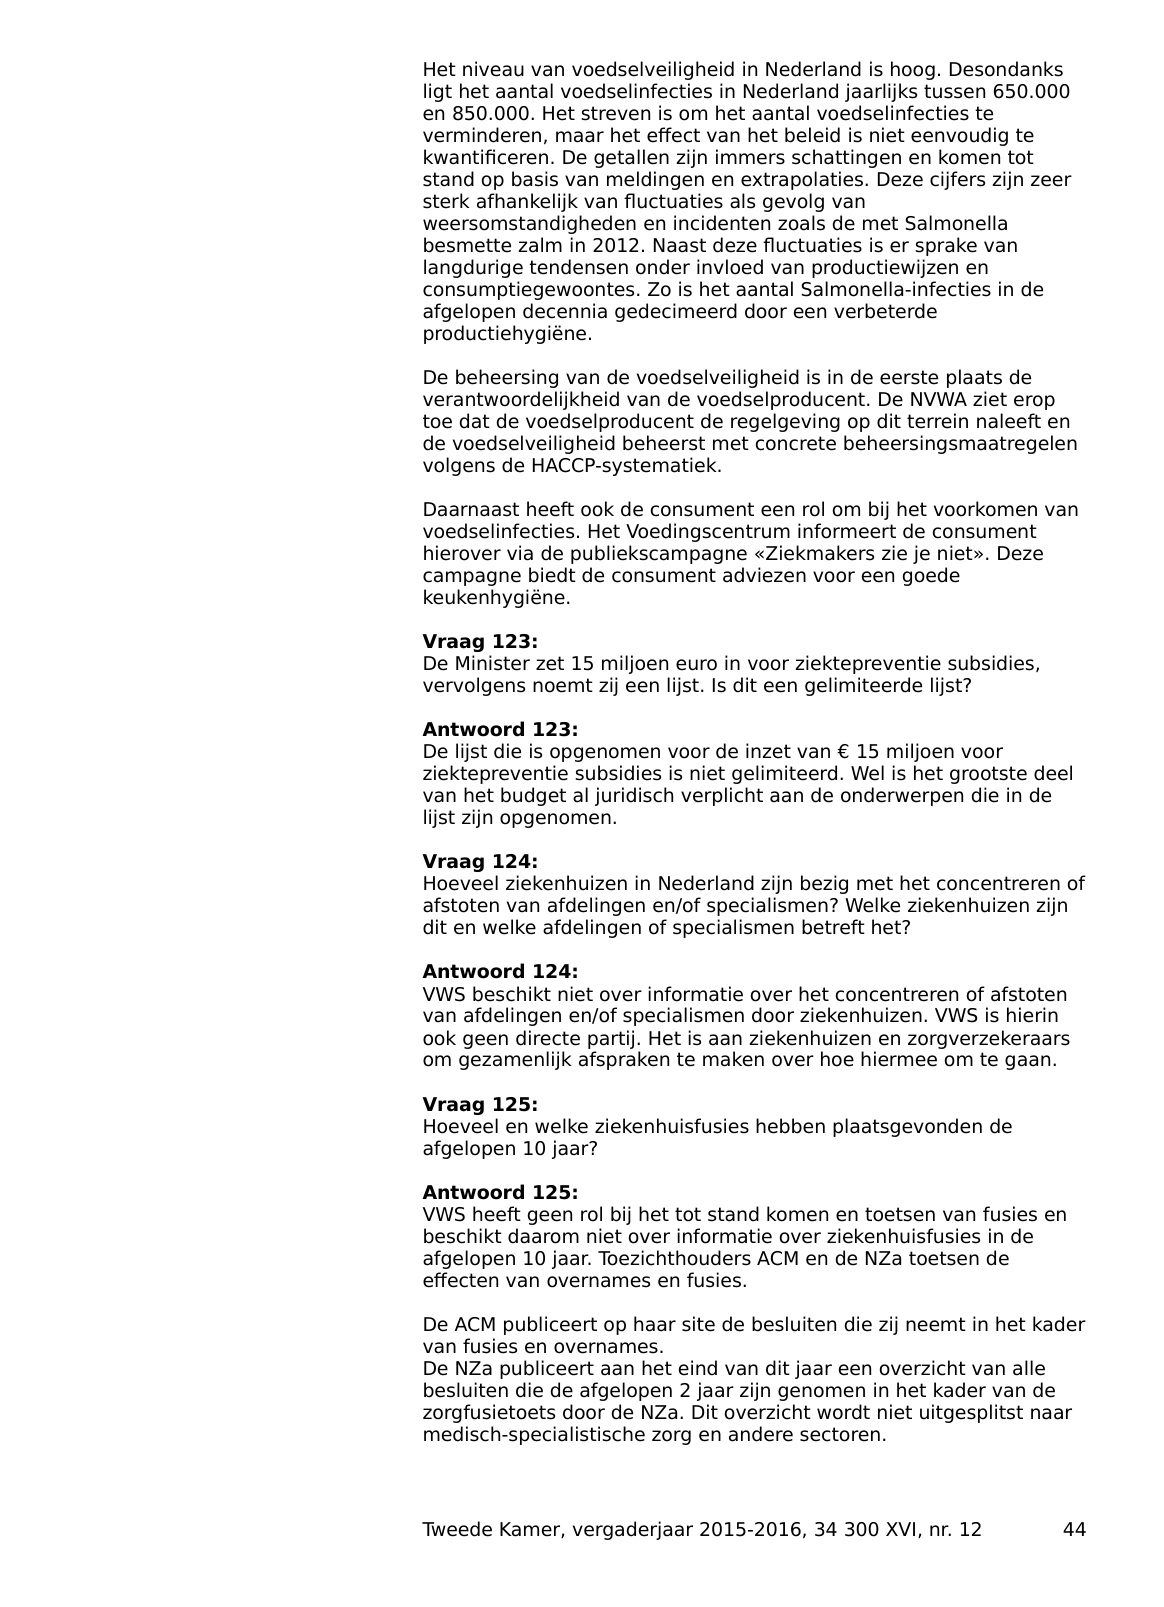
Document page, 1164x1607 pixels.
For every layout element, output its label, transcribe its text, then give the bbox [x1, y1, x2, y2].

text De lijst die is opgenomen voor de inzet van € 15 miljoen voor ziektepreventie subsidies is niet gelimiteerd. Wel is het grootste deel van het budget al juridisch verplicht aan de onderwerpen die in de lijst zijn opgenomen. [422, 741, 1087, 829]
text Daarnaast heeft ook de consument een rol om bij het voorkomen van voedselinfecties. Het Voedingscentrum informeert de consument hierover via de publiekscampagne «Ziekmakers zie je niet». Deze campagne biedt de consument adviezen voor een goede keukenhygiëne. [422, 499, 1087, 609]
text Antwoord 123: [422, 719, 1087, 741]
text De Minister zet 15 miljoen euro in voor ziektepreventie subsidies, vervolgens noemt zij een lijst. Is dit een gelimiteerde lijst? [422, 653, 1087, 697]
text Antwoord 124: [422, 961, 1087, 983]
text Vraag 125: [422, 1093, 1087, 1116]
text Vraag 124: [422, 851, 1087, 873]
text Hoeveel ziekenhuizen in Nederland zijn bezig met het concentreren of afstoten van afdelingen en/of specialismen? Welke ziekenhuizen zijn dit en welke afdelingen of specialismen betreft het? [422, 873, 1087, 939]
text VWS beschikt niet over informatie over het concentreren of afstoten van afdelingen en/of specialismen door ziekenhuizen. VWS is hierin ook geen directe partij. Het is aan ziekenhuizen en zorgverzekeraars om gezamenlijk afspraken te maken over hoe hiermee om te gaan. [422, 983, 1087, 1071]
text De NZa publiceert aan het eind van dit jaar een overzicht van alle besluiten die de afgelopen 2 jaar zijn genomen in het kader van de zorgfusietoets door de NZa. Dit overzicht wordt niet uitgesplitst naar medisch-specialistische zorg en andere sectoren. [422, 1358, 1087, 1446]
text Hoeveel en welke ziekenhuisfusies hebben plaatsgevonden de afgelopen 10 jaar? [422, 1116, 1087, 1159]
text VWS heeft geen rol bij het tot stand komen en toetsen van fusies en beschikt daarom niet over informatie over ziekenhuisfusies in de afgelopen 10 jaar. Toezichthouders ACM en de NZa toetsen de effecten van overnames en fusies. [422, 1204, 1087, 1292]
text De ACM publiceert op haar site de besluiten die zij neemt in het kader van fusies en overnames. [422, 1314, 1087, 1358]
text Het niveau van voedselveiligheid in Nederland is hoog. Desondanks ligt het aantal voedselinfecties in Nederland jaarlijks tussen 650.000 en 850.000. Het streven is om het aantal voedselinfecties te verminderen, maar het effect van het beleid is niet eenvoudig te kwantificeren. De getallen zijn immers schattingen en komen tot stand op basis van meldingen en extrapolaties. Deze cijfers zijn zeer sterk afhankelijk van fluctuaties als gevolg van weersomstandigheden en incidenten zoals de met Salmonella besmette zalm in 2012. Naast deze fluctuaties is er sprake van langdurige tendensen onder invloed van productiewijzen en consumptiegewoontes. Zo is het aantal Salmonella-infecties in de afgelopen decennia gedecimeerd door een verbeterde productiehygiëne. [422, 59, 1087, 345]
text Antwoord 125: [422, 1182, 1087, 1204]
text De beheersing van de voedselveiligheid is in de eerste plaats de verantwoordelijkheid van de voedselproducent. De NVWA ziet erop toe dat de voedselproducent de regelgeving op dit terrein naleeft en de voedselveiligheid beheerst met concrete beheersingsmaatregelen volgens de HACCP-systematiek. [422, 367, 1087, 477]
text Vraag 123: [422, 631, 1087, 653]
